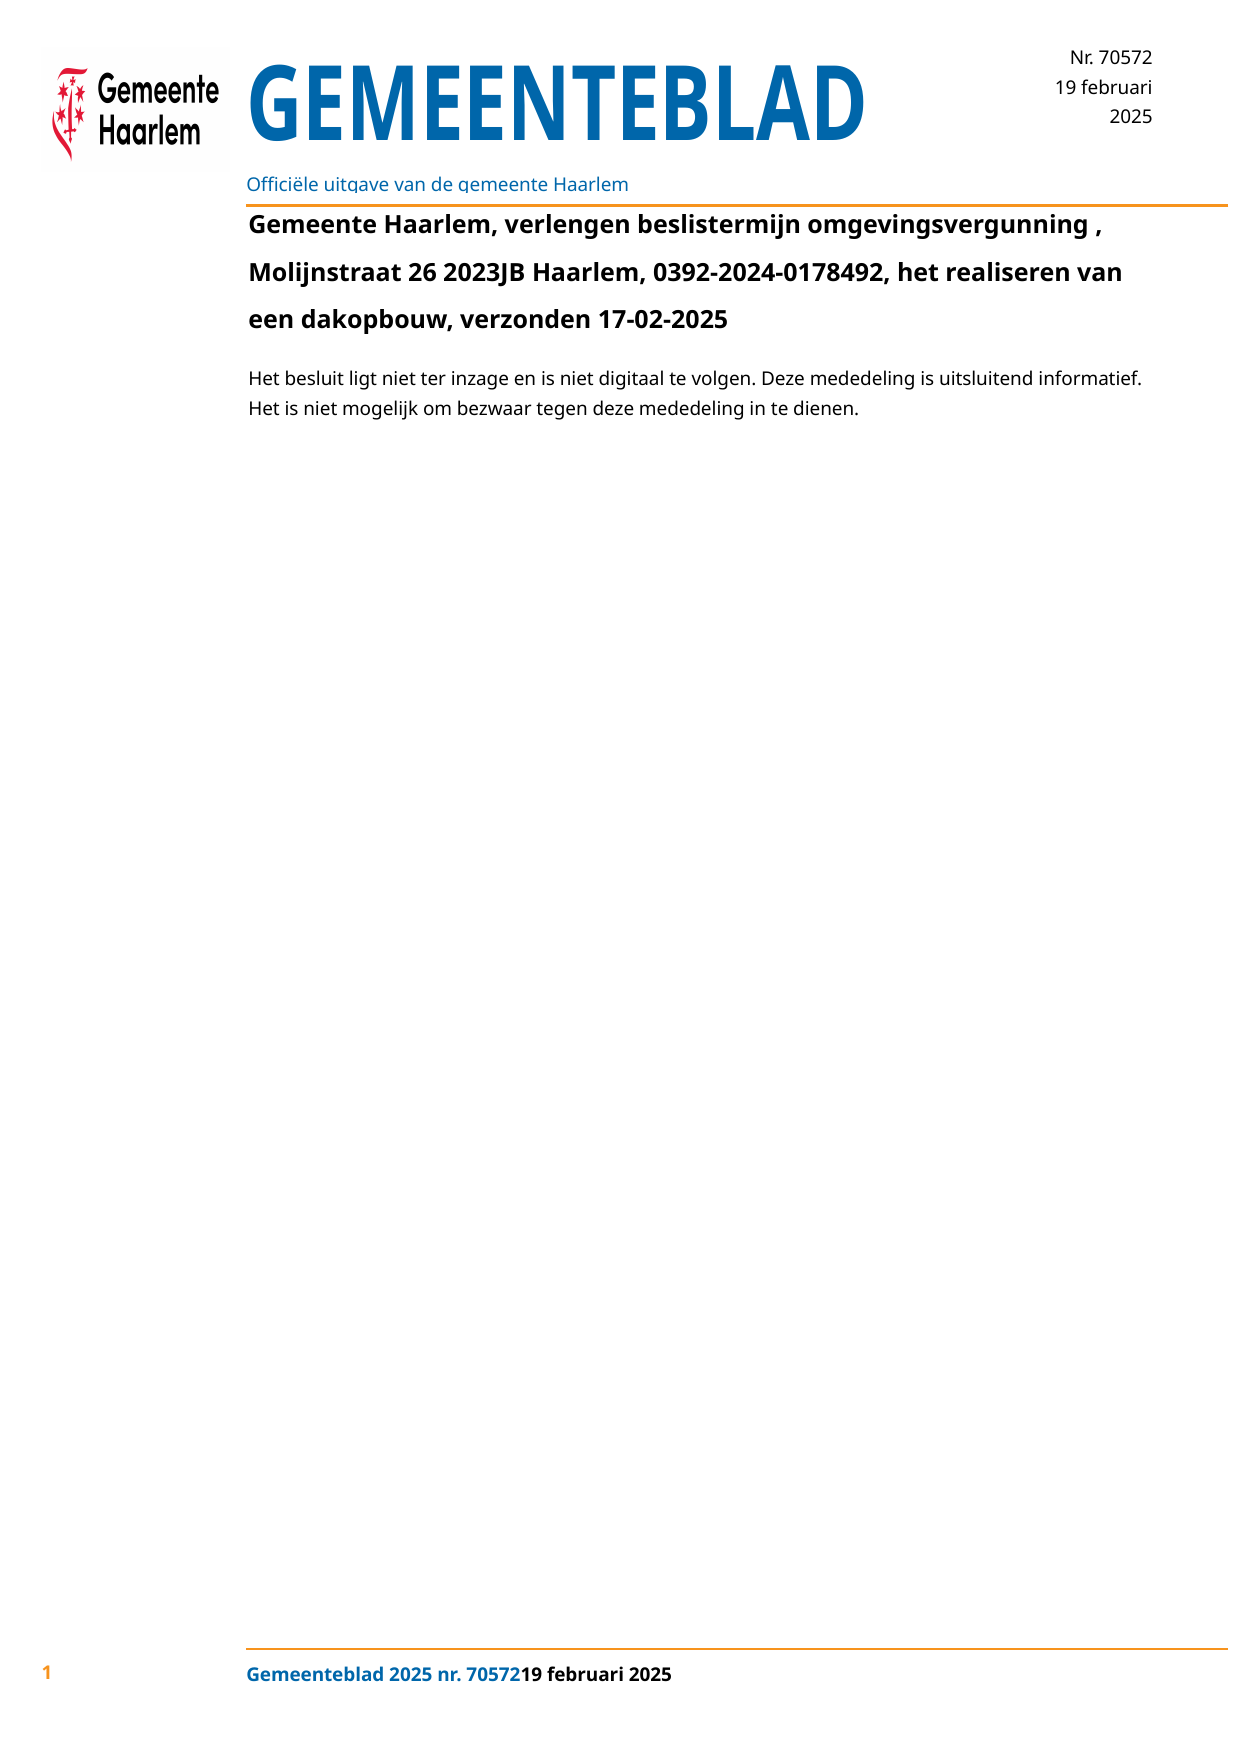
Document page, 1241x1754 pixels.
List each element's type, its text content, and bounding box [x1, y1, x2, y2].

text Het besluit ligt niet ter inzage en is niet digitaal te volgen. Deze mededeling is uitsluitend informatief. Het is niet mogelijk om bezwaar tegen deze mededeling in te dienen. [248, 366, 1152, 421]
text Gemeente Haarlem, verlengen beslistermijn omgevingsvergunning , Molijnstraat 26 2023JB Haarlem, 0392-2024-0178492, het realiseren van een dakopbouw, verzonden 17-02-2025 [248, 207, 1152, 336]
picture [41, 47, 231, 172]
